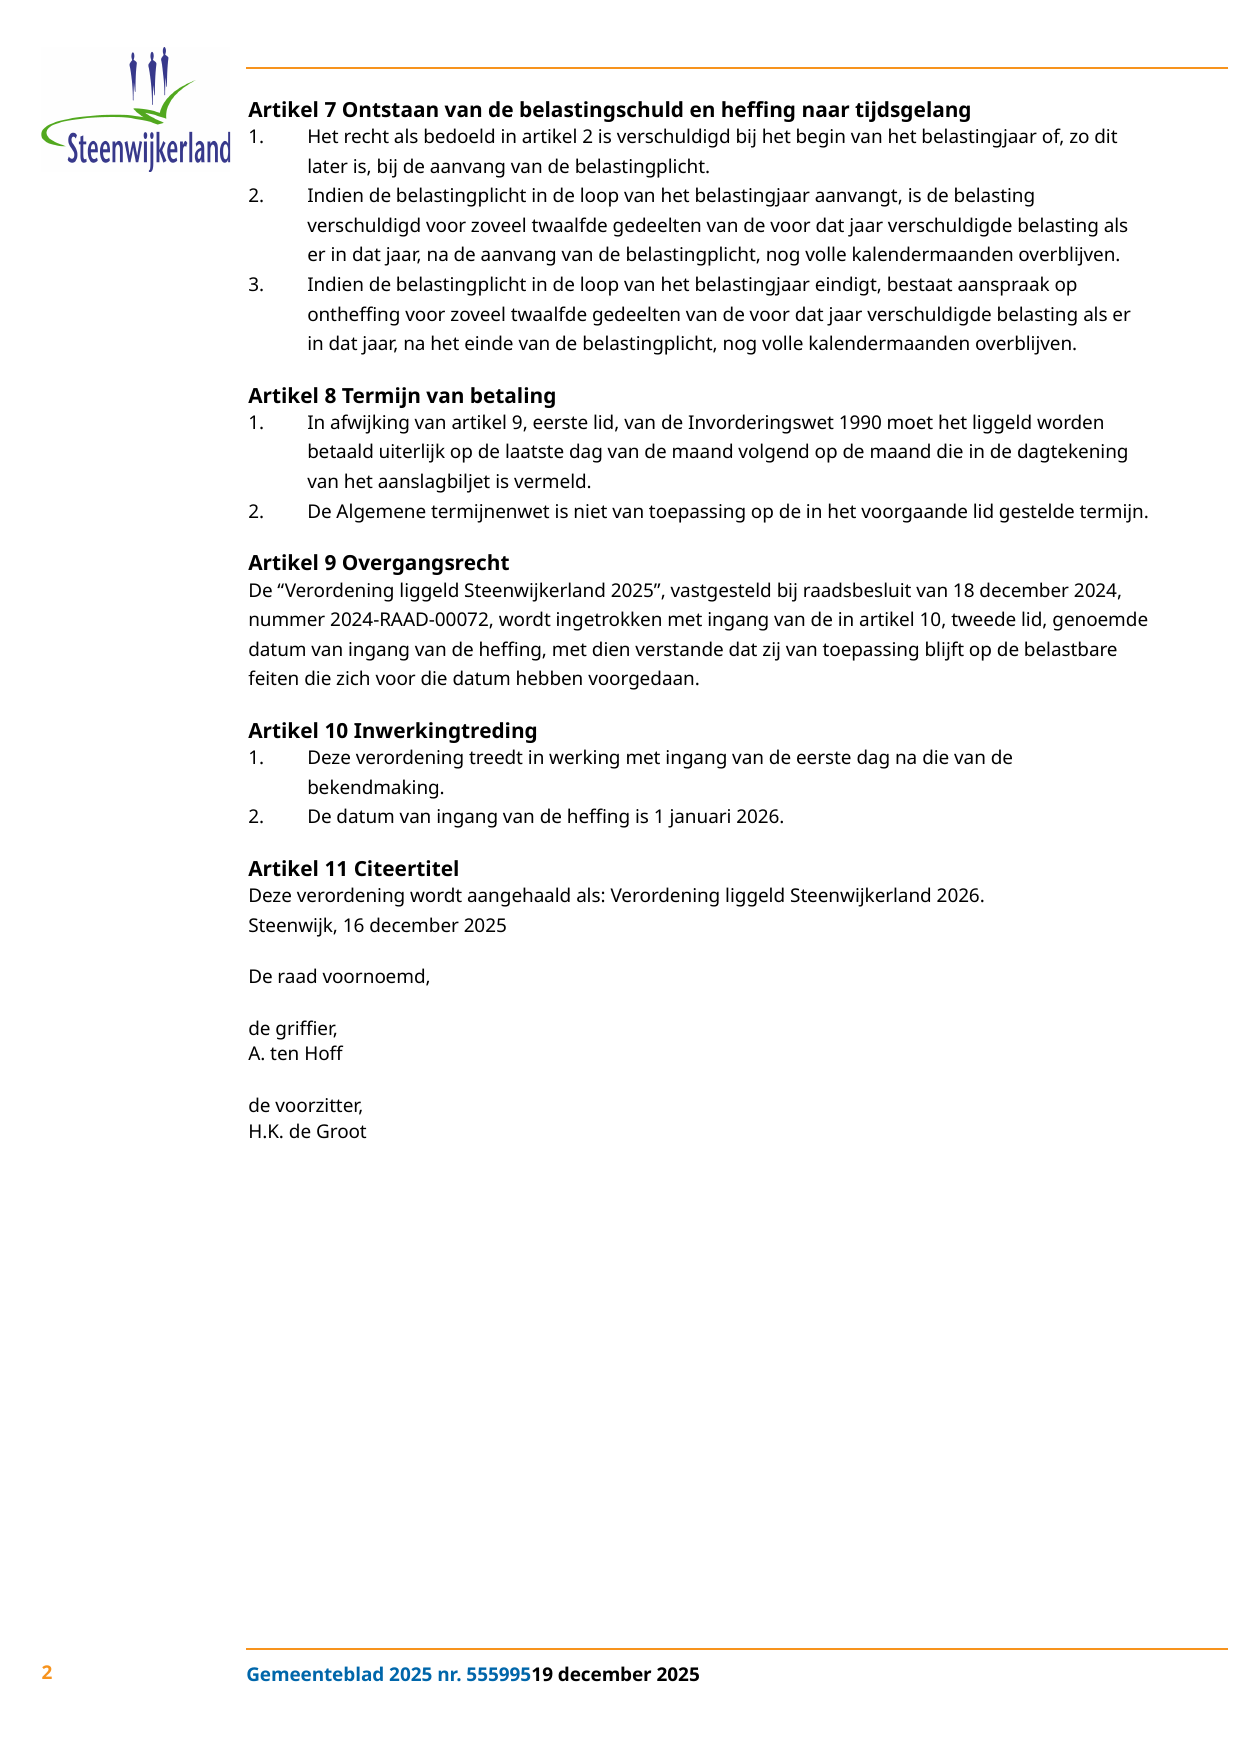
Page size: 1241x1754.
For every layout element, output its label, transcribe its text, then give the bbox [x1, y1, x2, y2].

text Artikel 10 Inwerkingtreding [248, 716, 1152, 744]
list De Algemene termijnenwet is niet van toepassing op de in het voorgaande lid gestelde termijn. [248, 498, 1152, 524]
text Artikel 8 Termijn van betaling [248, 381, 1152, 409]
text A. ten Hoff [248, 1041, 1152, 1066]
picture [41, 47, 231, 172]
text De “Verordening liggeld Steenwijkerland 2025”, vastgesteld bij raadsbesluit van 18 december 2024, nummer 2024-RAAD-00072, wordt ingetrokken met ingang van de in artikel 10, tweede lid, genoemde datum van ingang van de heffing, met dien verstande dat zij van toepassing blijft op de belastbare feiten die zich voor die datum hebben voorgedaan. [248, 577, 1152, 691]
list Deze verordening treedt in werking met ingang van de eerste dag na die van de bekendmaking. [248, 744, 1152, 800]
text Artikel 11 Citeertitel [248, 854, 1152, 882]
list De datum van ingang van de heffing is 1 januari 2026. [248, 803, 1152, 829]
text De raad voornoemd, [248, 963, 1152, 989]
text de griffier, [248, 1015, 1152, 1041]
text Artikel 9 Overgangsrecht [248, 548, 1152, 577]
text de voorzitter, [248, 1092, 1152, 1118]
text Deze verordening wordt aangehaald als: Verordening liggeld Steenwijkerland 2026. [248, 882, 1152, 908]
text Artikel 7 Ontstaan van de belastingschuld en heffing naar tijdsgelang [248, 95, 1152, 123]
list Indien de belastingplicht in de loop van het belastingjaar aanvangt, is de belasting verschuldigd voor zoveel twaalfde gedeelten van de voor dat jaar verschuldigde belasting als er in dat jaar, na de aanvang van de belastingplicht, nog volle kalendermaanden overblijven. [248, 182, 1152, 267]
list Het recht als bedoeld in artikel 2 is verschuldigd bij het begin van het belastingjaar of, zo dit later is, bij de aanvang van de belastingplicht. [248, 123, 1152, 178]
text Steenwijk, 16 december 2025 [248, 912, 1152, 938]
list Indien de belastingplicht in de loop van het belastingjaar eindigt, bestaat aanspraak op ontheffing voor zoveel twaalfde gedeelten van de voor dat jaar verschuldigde belasting als er in dat jaar, na het einde van de belastingplicht, nog volle kalendermaanden overblijven. [248, 271, 1152, 356]
text H.K. de Groot [248, 1118, 1152, 1143]
list In afwijking van artikel 9, eerste lid, van de Invorderingswet 1990 moet het liggeld worden betaald uiterlijk op de laatste dag van de maand volgend op de maand die in de dagtekening van het aanslagbiljet is vermeld. [248, 409, 1152, 494]
